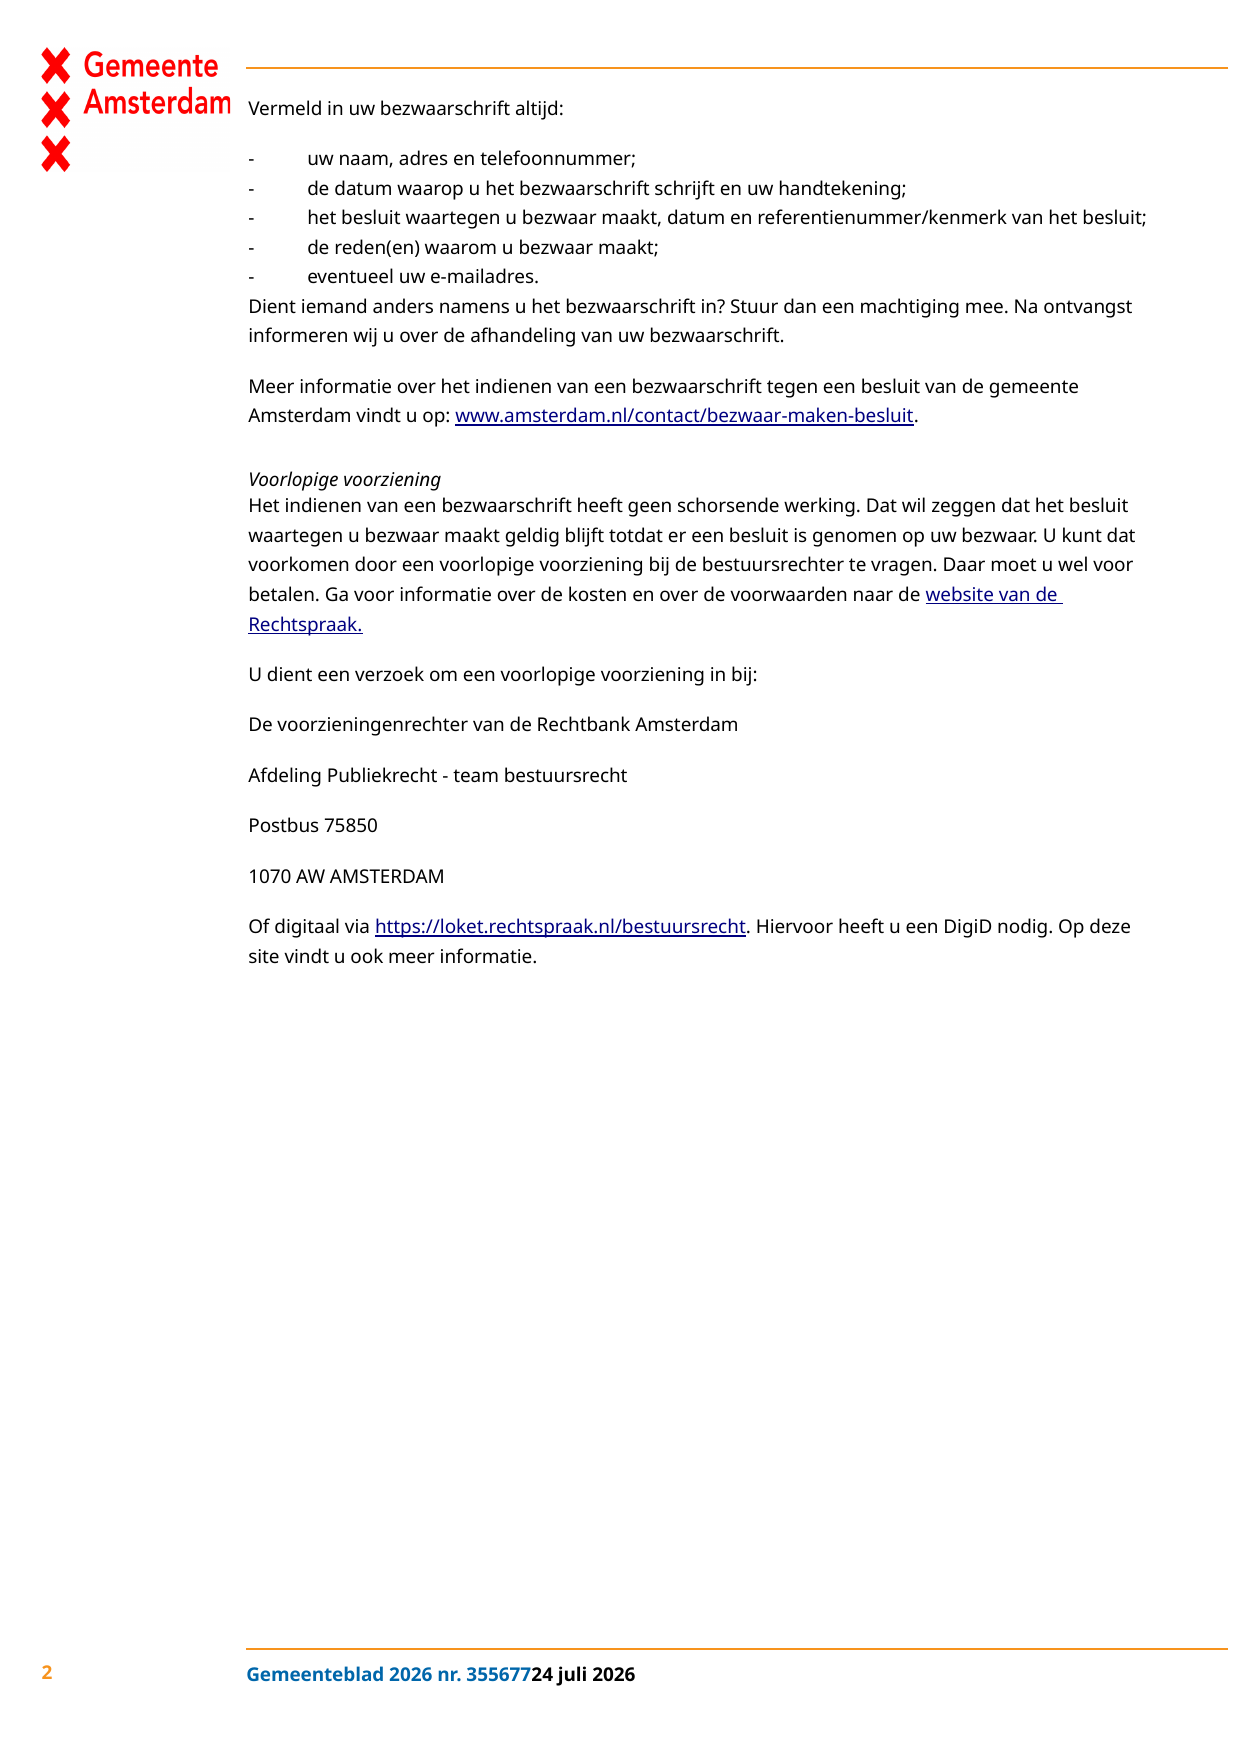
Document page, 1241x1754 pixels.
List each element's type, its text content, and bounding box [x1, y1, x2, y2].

text Postbus 75850 [248, 812, 1152, 838]
text Of digitaal via https://loket.rechtspraak.nl/bestuursrecht. Hiervoor heeft u een DigiD nodig. Op deze site vindt u ook meer informatie. [248, 913, 1152, 968]
text Voorlopige voorziening [248, 467, 1152, 492]
list het besluit waartegen u bezwaar maakt, datum en referentienummer/kenmerk van het besluit; [248, 204, 1152, 230]
picture [41, 47, 231, 172]
text Vermeld in uw bezwaarschrift altijd: [248, 95, 1152, 121]
text Meer informatie over het indienen van een bezwaarschrift tegen een besluit van de gemeente Amsterdam vindt u op: www.amsterdam.nl/contact/bezwaar-maken-besluit. [248, 373, 1152, 428]
text U dient een verzoek om een voorlopige voorziening in bij: [248, 661, 1152, 687]
list de reden(en) waarom u bezwaar maakt; [248, 234, 1152, 260]
text Afdeling Publiekrecht - team bestuursrecht [248, 762, 1152, 788]
text De voorzieningenrechter van de Rechtbank Amsterdam [248, 712, 1152, 737]
text Het indienen van een bezwaarschrift heeft geen schorsende werking. Dat wil zeggen dat het besluit waartegen u bezwaar maakt geldig blijft totdat er een besluit is genomen op uw bezwaar. U kunt dat voorkomen door een voorlopige voorziening bij de bestuursrechter te vragen. Daar moet u wel voor betalen. Ga voor informatie over de kosten en over de voorwaarden naar de website van de Rechtspraak. [248, 492, 1152, 636]
text Dient iemand anders namens u het bezwaarschrift in? Stuur dan een machtiging mee. Na ontvangst informeren wij u over de afhandeling van uw bezwaarschrift. [248, 293, 1152, 348]
list eventueel uw e-mailadres. [248, 263, 1152, 289]
text 1070 AW AMSTERDAM [248, 863, 1152, 888]
list uw naam, adres en telefoonnummer; [248, 145, 1152, 171]
list de datum waarop u het bezwaarschrift schrijft en uw handtekening; [248, 175, 1152, 201]
